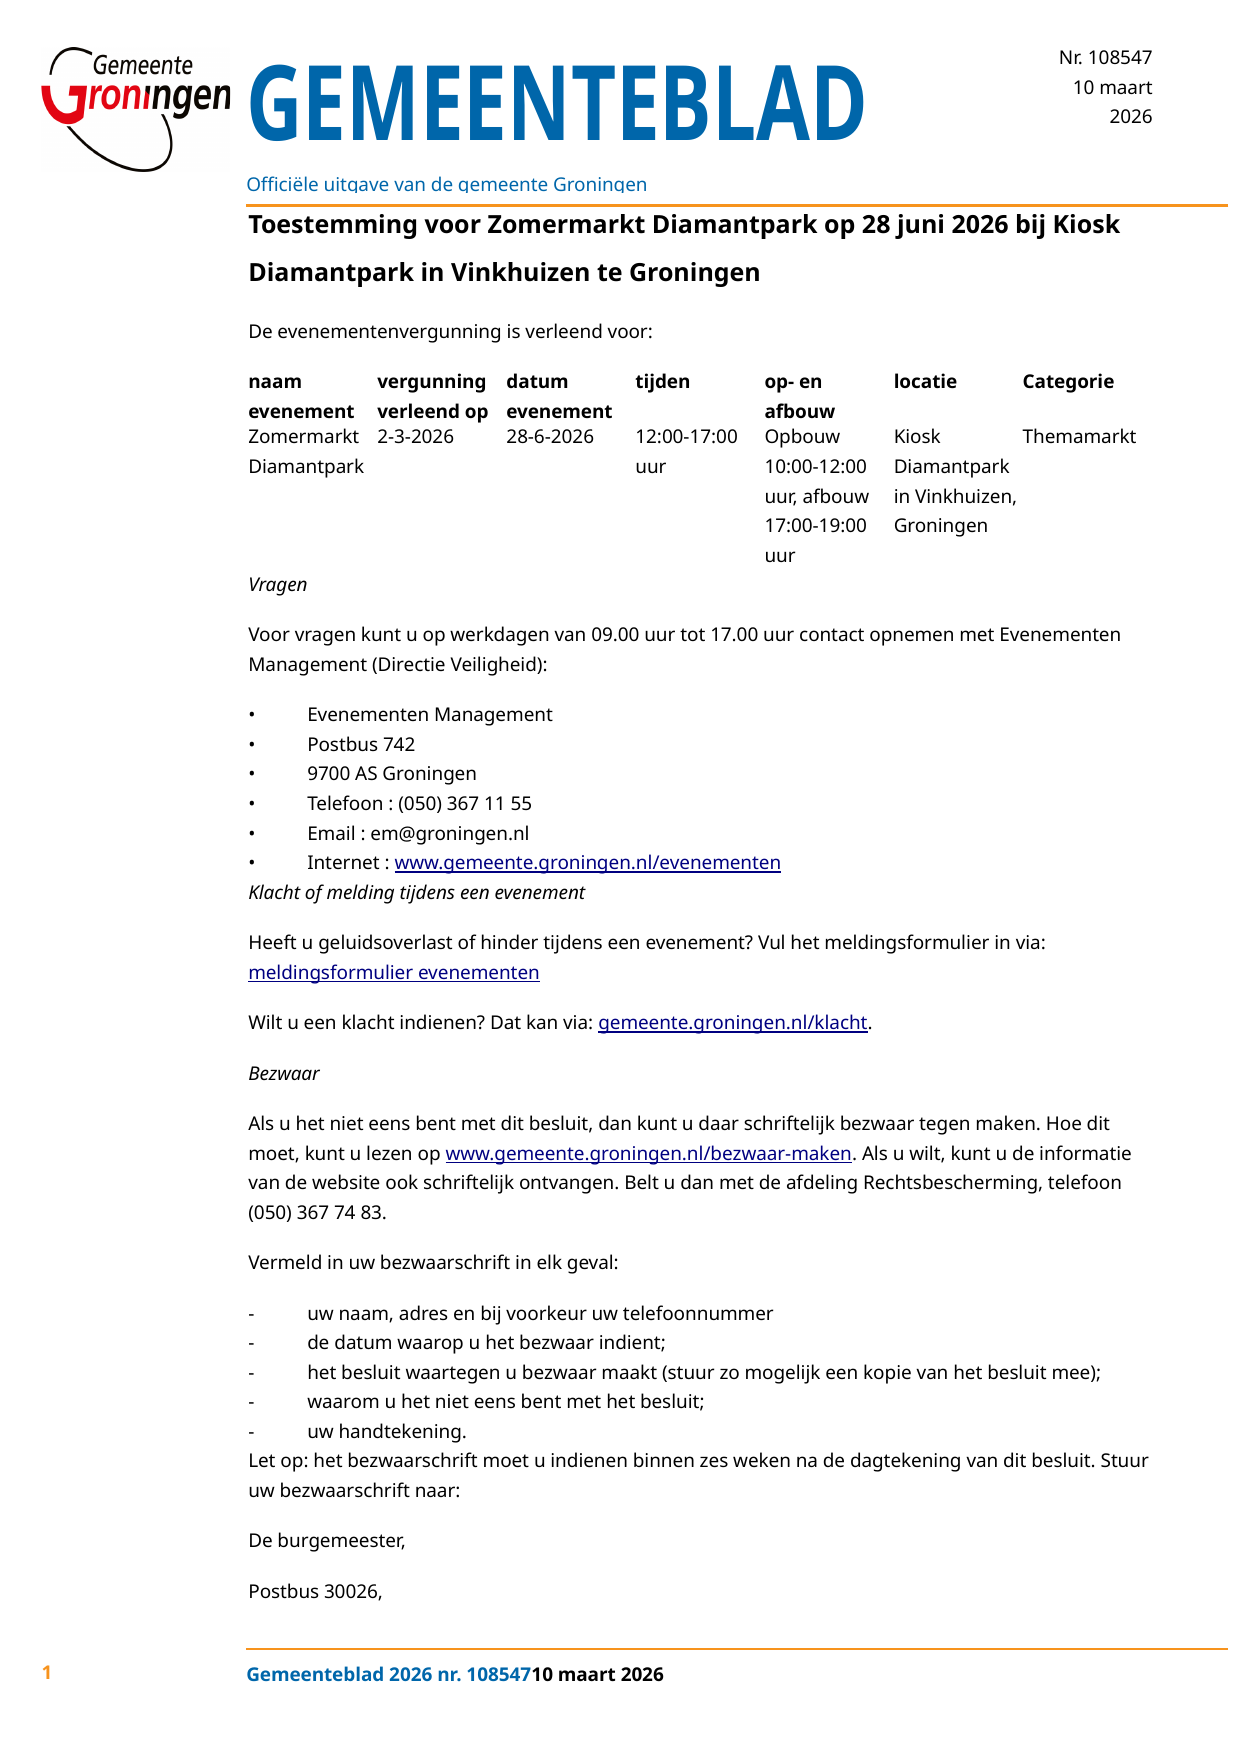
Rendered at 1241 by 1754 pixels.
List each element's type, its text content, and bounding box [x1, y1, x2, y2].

list de datum waarop u het bezwaar indient; [248, 1329, 1152, 1355]
table_header Categorie [1023, 369, 1152, 424]
table_cell Themamarkt [1023, 424, 1152, 568]
text Wilt u een klacht indienen? Dat kan via: gemeente.groningen.nl/klacht. [248, 1009, 1152, 1035]
list Internet : www.gemeente.groningen.nl/evenementen [248, 849, 1152, 875]
table_header naam evenement [248, 369, 377, 424]
text Bezwaar [248, 1060, 1152, 1086]
text De burgemeester, [248, 1528, 1152, 1553]
table_header op- en afbouw [764, 369, 893, 424]
text Vermeld in uw bezwaarschrift in elk geval: [248, 1249, 1152, 1275]
list waarom u het niet eens bent met het besluit; [248, 1388, 1152, 1414]
text De evenementenvergunning is verleend voor: [248, 318, 1152, 344]
list het besluit waartegen u bezwaar maakt (stuur zo mogelijk een kopie van het besluit mee); [248, 1359, 1152, 1385]
list Email : em@groningen.nl [248, 820, 1152, 846]
table_cell 2-3-2026 [377, 424, 506, 568]
text Vragen [248, 571, 1152, 597]
table_header locatie [894, 369, 1022, 424]
table_cell 12:00-17:00 uur [635, 424, 764, 568]
text Voor vragen kunt u op werkdagen van 09.00 uur tot 17.00 uur contact opnemen met Evenementen Management (Directie Veiligheid): [248, 621, 1152, 677]
table_header tijden [635, 369, 764, 424]
table_header vergunning verleend op [377, 369, 506, 424]
list Telefoon : (050) 367 11 55 [248, 790, 1152, 816]
list 9700 AS Groningen [248, 761, 1152, 786]
text Klacht of melding tijdens een evenement [248, 879, 1152, 905]
text Als u het niet eens bent met dit besluit, dan kunt u daar schriftelijk bezwaar tegen maken. Hoe dit moet, kunt u lezen op www.gemeente.groningen.nl/bezwaar-maken. Als u wilt, kunt u de informatie van de website ook schriftelijk ontvangen. Belt u dan met de afdeling Rechtsbescherming, telefoon (050) 367 74 83. [248, 1110, 1152, 1225]
text Postbus 30026, [248, 1578, 1152, 1604]
table_cell Opbouw 10:00-12:00 uur, afbouw 17:00-19:00 uur [764, 424, 893, 568]
text Heeft u geluidsoverlast of hinder tijdens een evenement? Vul het meldingsformulier in via: meldingsformulier evenementen [248, 929, 1152, 985]
list Evenementen Management [248, 701, 1152, 727]
text Let op: het bezwaarschrift moet u indienen binnen zes weken na de dagtekening van dit besluit. Stuur uw bezwaarschrift naar: [248, 1448, 1152, 1503]
table_cell Zomermarkt Diamantpark [248, 424, 377, 568]
text Toestemming voor Zomermarkt Diamantpark op 28 juni 2026 bij Kiosk Diamantpark in Vinkhuizen te Groningen [248, 207, 1152, 288]
table_header datum evenement [506, 369, 635, 424]
table_cell 28-6-2026 [506, 424, 635, 568]
table_cell Kiosk Diamantpark in Vinkhuizen, Groningen [894, 424, 1022, 568]
picture [41, 47, 231, 172]
list uw handtekening. [248, 1418, 1152, 1444]
list uw naam, adres en bij voorkeur uw telefoonnummer [248, 1300, 1152, 1326]
list Postbus 742 [248, 731, 1152, 757]
